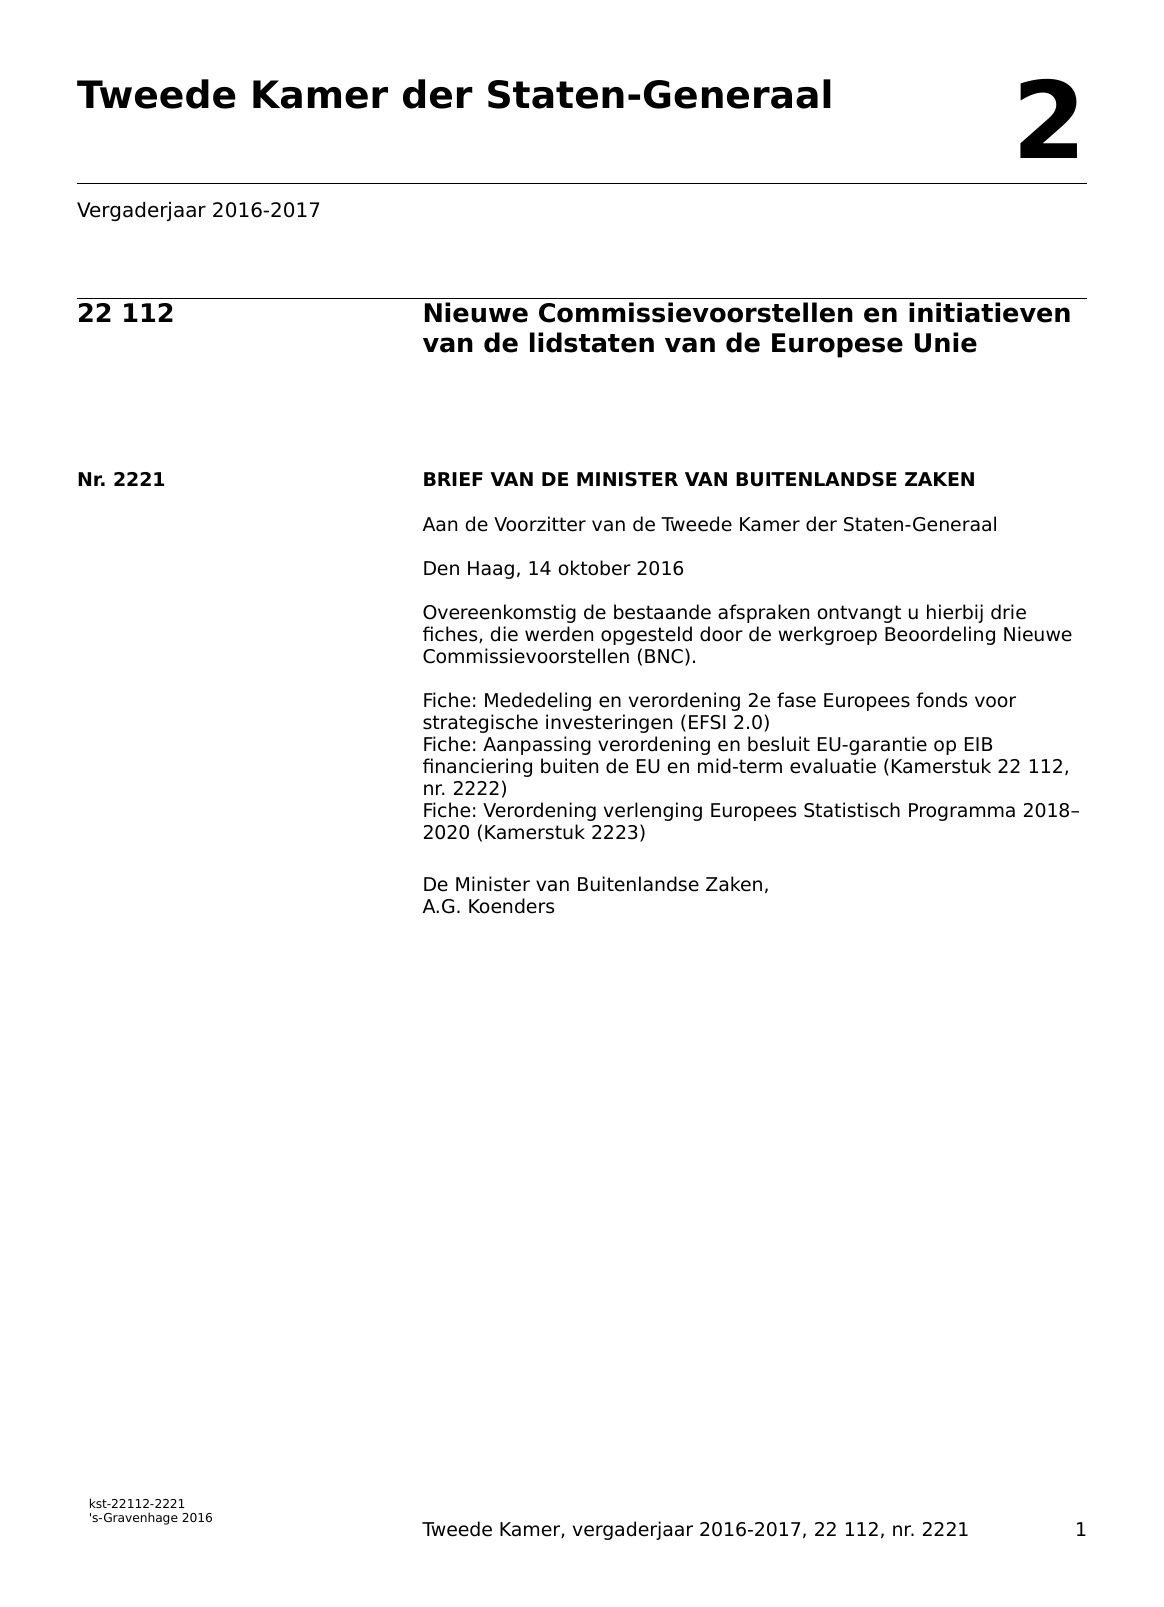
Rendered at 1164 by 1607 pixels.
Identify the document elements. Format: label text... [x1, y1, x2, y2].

text Overeenkomstig de bestaande afspraken ontvangt u hierbij drie fiches, die werden opgesteld door de werkgroep Beoordeling Nieuwe Commissievoorstellen (BNC). [422, 602, 1087, 668]
subtitle Nr. 2221 BRIEF VAN DE MINISTER VAN BUITENLANDSE ZAKEN [77, 469, 1087, 491]
table_header 2 [886, 59, 1087, 183]
text 's-Gravenhage 2016 [88, 1511, 323, 1525]
text Den Haag, 14 oktober 2016 [422, 558, 1087, 580]
text Fiche: Mededeling en verordening 2e fase Europees fonds voor strategische investeringen (EFSI 2.0) [422, 690, 1087, 734]
text Aan de Voorzitter van de Tweede Kamer der Staten-Generaal [422, 513, 1087, 536]
text kst-22112-2221 [88, 1497, 323, 1511]
text De Minister van Buitenlandse Zaken, A.G. Koenders [422, 874, 1087, 918]
text Fiche: Aanpassing verordening en besluit EU-garantie op EIB financiering buiten de EU en mid-term evaluatie (Kamerstuk 22 112, nr. 2222) [422, 734, 1087, 800]
subtitle 22 112 Nieuwe Commissievoorstellen en initiatieven van de lidstaten van de Europese Unie [77, 299, 1087, 358]
text Fiche: Verordening verlenging Europees Statistisch Programma 2018–2020 (Kamerstuk 2223) [422, 800, 1087, 844]
table_cell Vergaderjaar 2016-2017 [77, 184, 1087, 298]
table_header Tweede Kamer der Staten-Generaal [77, 59, 886, 183]
